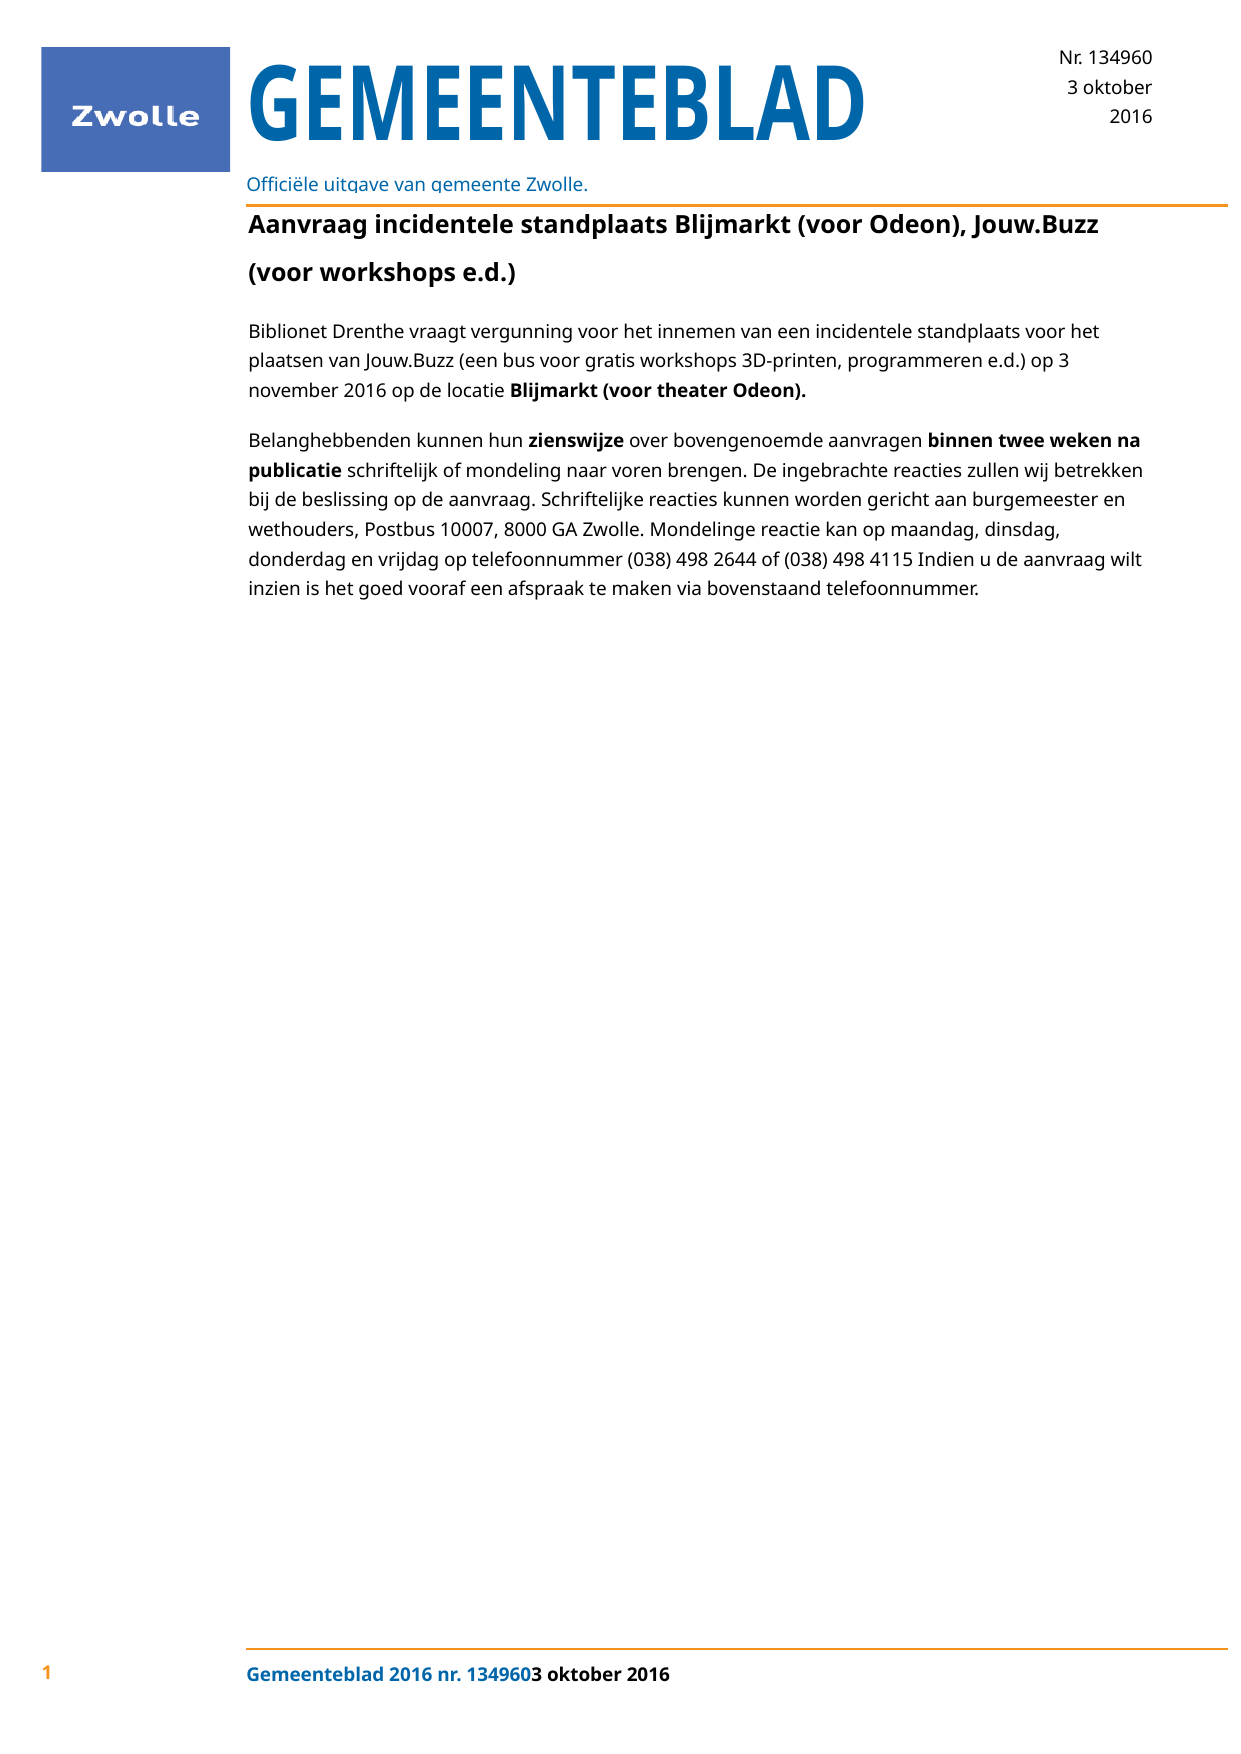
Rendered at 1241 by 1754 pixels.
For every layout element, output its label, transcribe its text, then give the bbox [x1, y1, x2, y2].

picture [41, 47, 231, 172]
text Belanghebbenden kunnen hun zienswijze over bovengenoemde aanvragen binnen twee weken na publicatie schriftelijk of mondeling naar voren brengen. De ingebrachte reacties zullen wij betrekken bij de beslissing op de aanvraag. Schriftelijke reacties kunnen worden gericht aan burgemeester en wethouders, Postbus 10007, 8000 GA Zwolle. Mondelinge reactie kan op maandag, dinsdag, donderdag en vrijdag op telefoonnummer (038) 498 2644 of (038) 498 4115 Indien u de aanvraag wilt inzien is het goed vooraf een afspraak te maken via bovenstaand telefoonnummer. [248, 427, 1152, 601]
text Aanvraag incidentele standplaats Blijmarkt (voor Odeon), Jouw.Buzz (voor workshops e.d.) [248, 207, 1152, 288]
text Biblionet Drenthe vraagt vergunning voor het innemen van een incidentele standplaats voor het plaatsen van Jouw.Buzz (een bus voor gratis workshops 3D-printen, programmeren e.d.) op 3 november 2016 op de locatie Blijmarkt (voor theater Odeon). [248, 318, 1152, 403]
